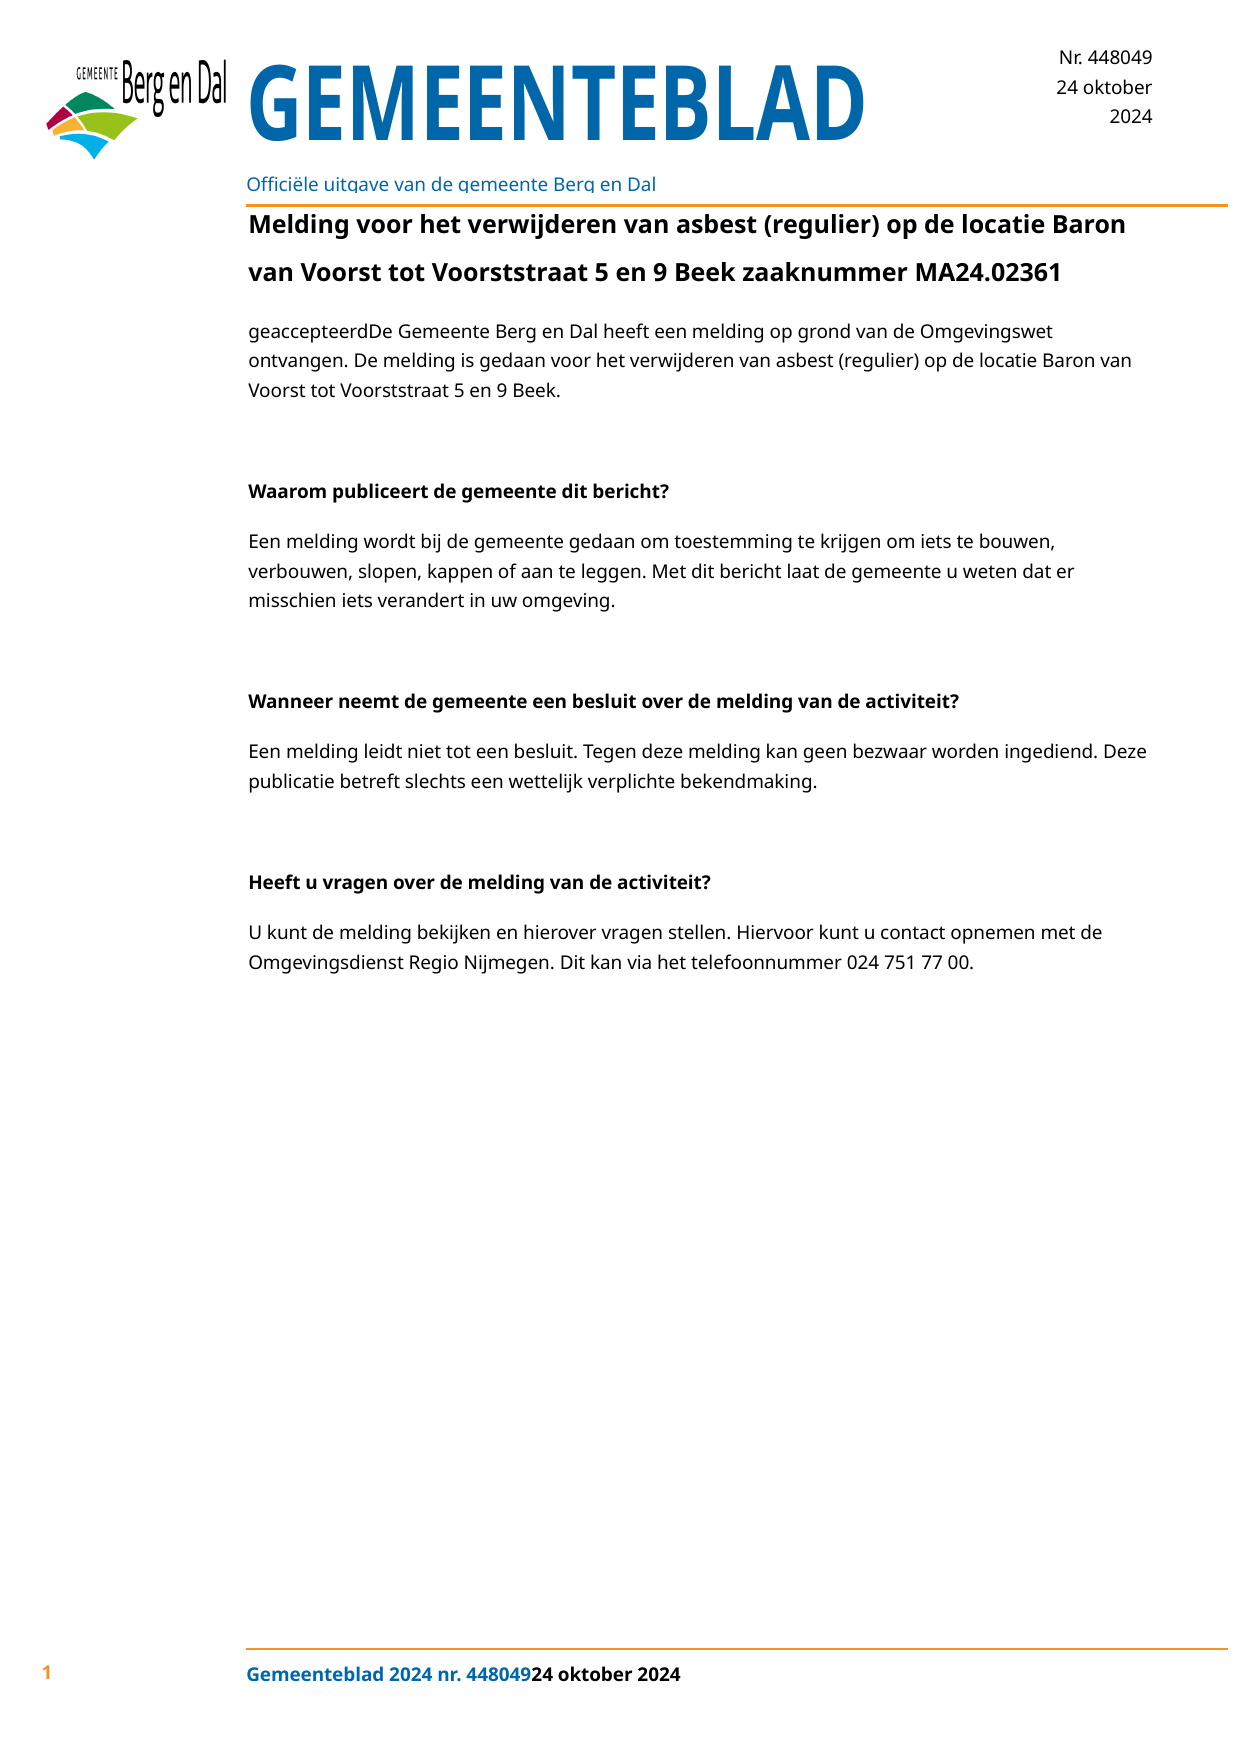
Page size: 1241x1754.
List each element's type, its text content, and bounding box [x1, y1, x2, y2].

text Een melding leidt niet tot een besluit. Tegen deze melding kan geen bezwaar worden ingediend. Deze publicatie betreft slechts een wettelijk verplichte bekendmaking. [248, 739, 1152, 794]
text Heeft u vragen over de melding van de activiteit? [248, 869, 1152, 895]
picture [41, 47, 231, 172]
text Een melding wordt bij de gemeente gedaan om toestemming te krijgen om iets te bouwen, verbouwen, slopen, kappen of aan te leggen. Met dit bericht laat de gemeente u weten dat er misschien iets verandert in uw omgeving. [248, 528, 1152, 613]
text U kunt de melding bekijken en hierover vragen stellen. Hiervoor kunt u contact opnemen met de Omgevingsdienst Regio Nijmegen. Dit kan via het telefoonnummer 024 751 77 00. [248, 919, 1152, 975]
text Melding voor het verwijderen van asbest (regulier) op de locatie Baron van Voorst tot Voorststraat 5 en 9 Beek zaaknummer MA24.02361 [248, 207, 1152, 288]
text geaccepteerdDe Gemeente Berg en Dal heeft een melding op grond van de Omgevingswet ontvangen. De melding is gedaan voor het verwijderen van asbest (regulier) op de locatie Baron van Voorst tot Voorststraat 5 en 9 Beek. [248, 318, 1152, 403]
text Waarom publiceert de gemeente dit bericht? [248, 478, 1152, 504]
text Wanneer neemt de gemeente een besluit over de melding van de activiteit? [248, 688, 1152, 714]
